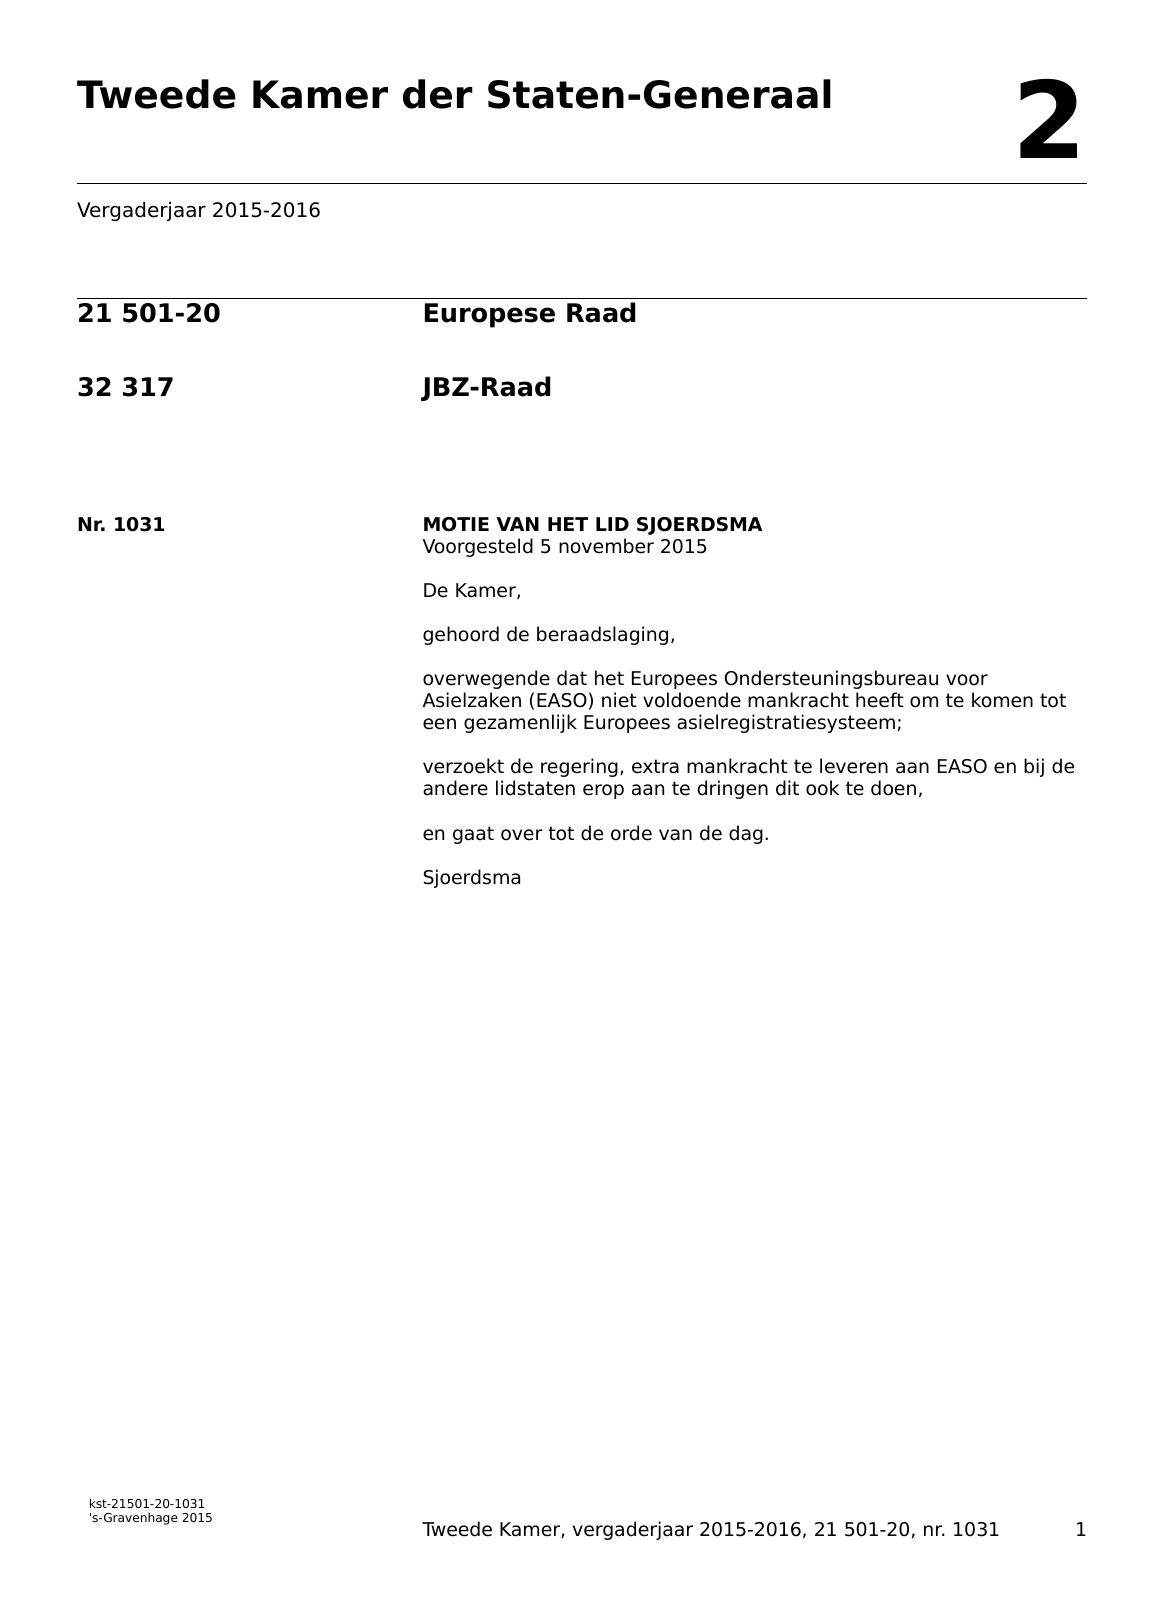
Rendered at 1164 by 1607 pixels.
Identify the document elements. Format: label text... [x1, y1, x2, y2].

subtitle 32 317 JBZ-Raad [77, 373, 1087, 403]
text verzoekt de regering, extra mankracht te leveren aan EASO en bij de andere lidstaten erop aan te dringen dit ook te doen, [422, 756, 1087, 800]
text kst-21501-20-1031 [88, 1497, 323, 1511]
table_cell Vergaderjaar 2015-2016 [77, 184, 1087, 298]
table_header Tweede Kamer der Staten-Generaal [77, 59, 886, 183]
text overwegende dat het Europees Ondersteuningsbureau voor Asielzaken (EASO) niet voldoende mankracht heeft om te komen tot een gezamenlijk Europees asielregistratiesysteem; [422, 668, 1087, 734]
subtitle Nr. 1031 MOTIE VAN HET LID SJOERDSMA [77, 514, 1087, 536]
subtitle 21 501-20 Europese Raad [77, 299, 1087, 329]
text 's-Gravenhage 2015 [88, 1511, 323, 1525]
text De Kamer, [422, 580, 1087, 602]
text Sjoerdsma [422, 867, 1087, 889]
text gehoord de beraadslaging, [422, 624, 1087, 646]
table_header 2 [886, 59, 1087, 183]
text en gaat over tot de orde van de dag. [422, 822, 1087, 844]
text Voorgesteld 5 november 2015 [422, 536, 1087, 558]
